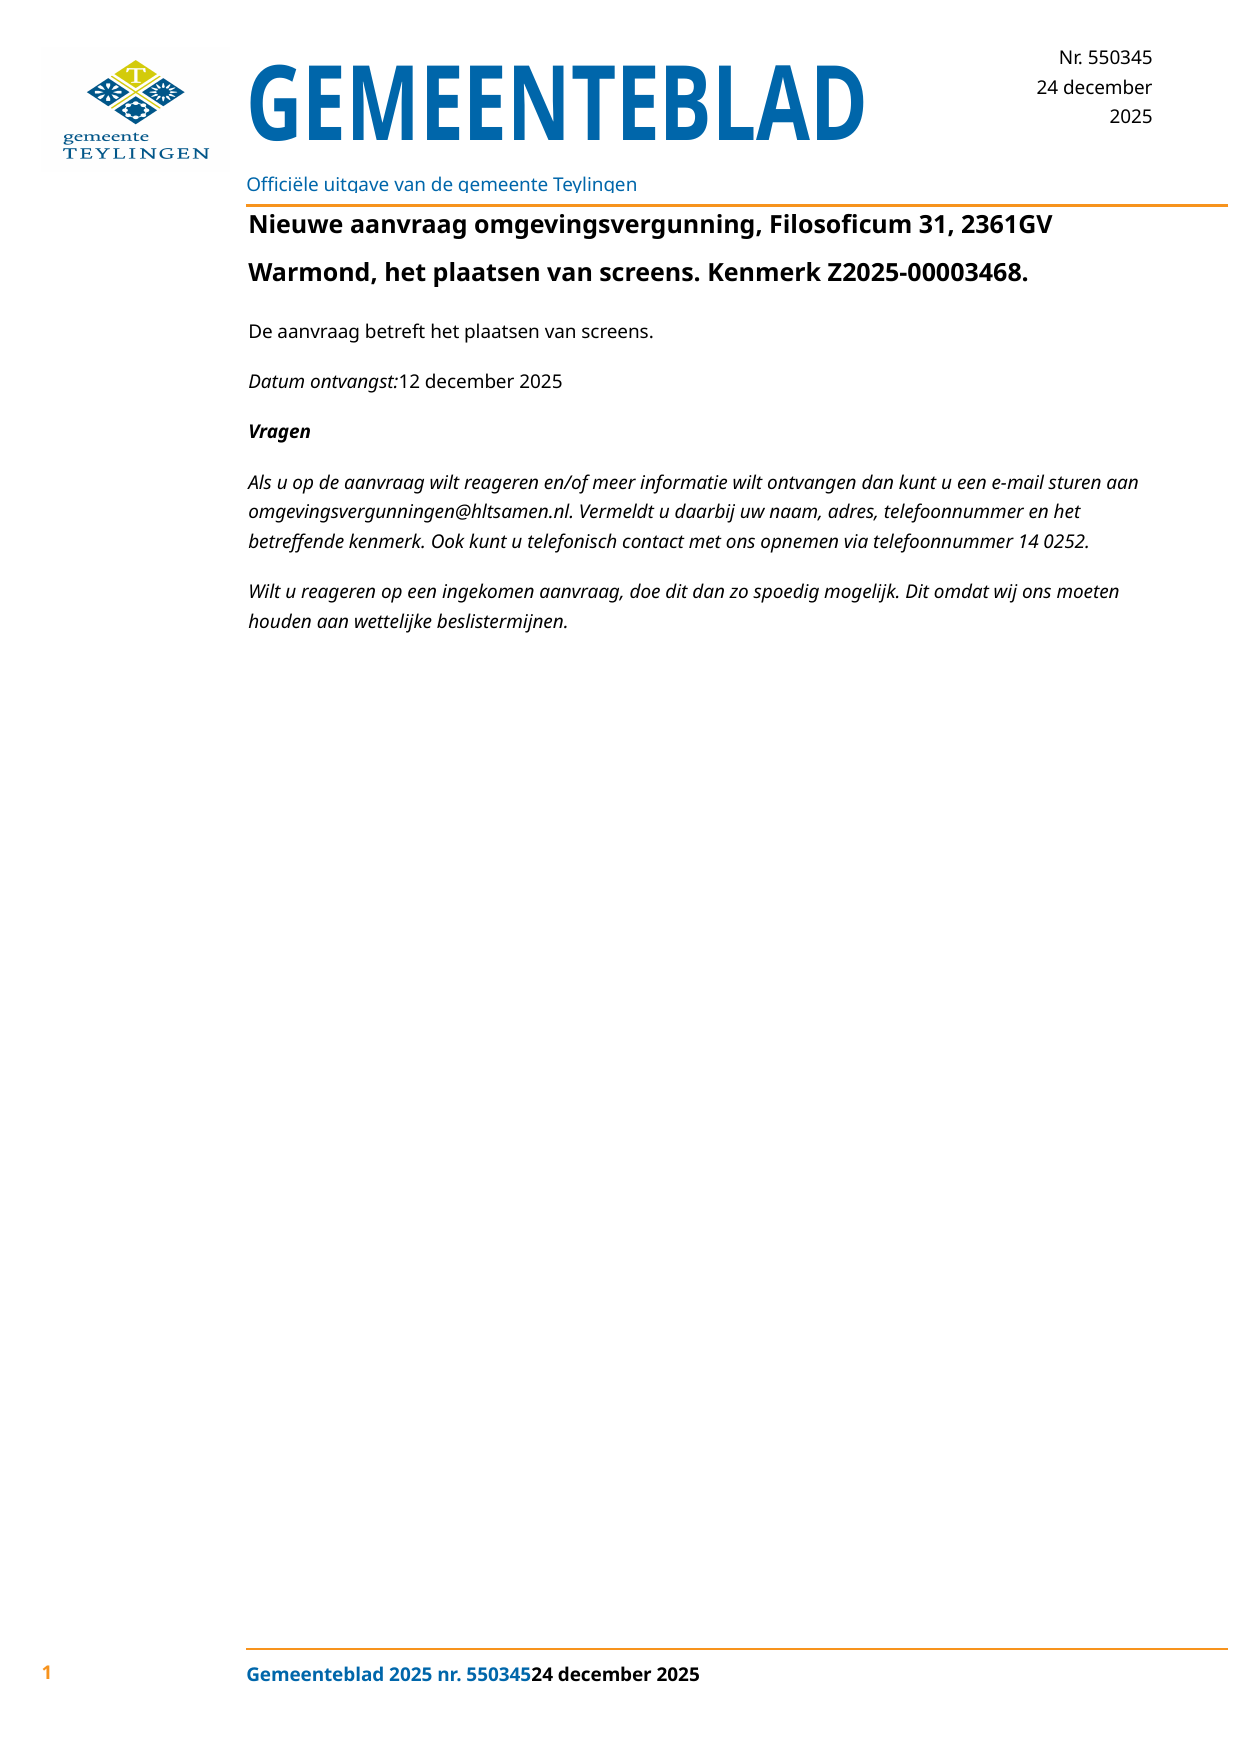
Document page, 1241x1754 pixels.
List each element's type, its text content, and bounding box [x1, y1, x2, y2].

text Als u op de aanvraag wilt reageren en/of meer informatie wilt ontvangen dan kunt u een e-mail sturen aan omgevingsvergunningen@hltsamen.nl. Vermeldt u daarbij uw naam, adres, telefoonnummer en het betreffende kenmerk. Ook kunt u telefonisch contact met ons opnemen via telefoonnummer 14 0252. [248, 469, 1152, 554]
text Nieuwe aanvraag omgevingsvergunning, Filosoficum 31, 2361GV Warmond, het plaatsen van screens. Kenmerk Z2025-00003468. [248, 207, 1152, 288]
text De aanvraag betreft het plaatsen van screens. [248, 318, 1152, 344]
picture [41, 47, 231, 172]
text Vragen [248, 419, 1152, 444]
text Wilt u reageren op een ingekomen aanvraag, doe dit dan zo spoedig mogelijk. Dit omdat wij ons moeten houden aan wettelijke beslistermijnen. [248, 579, 1152, 634]
text Datum ontvangst:12 december 2025 [248, 368, 1152, 394]
